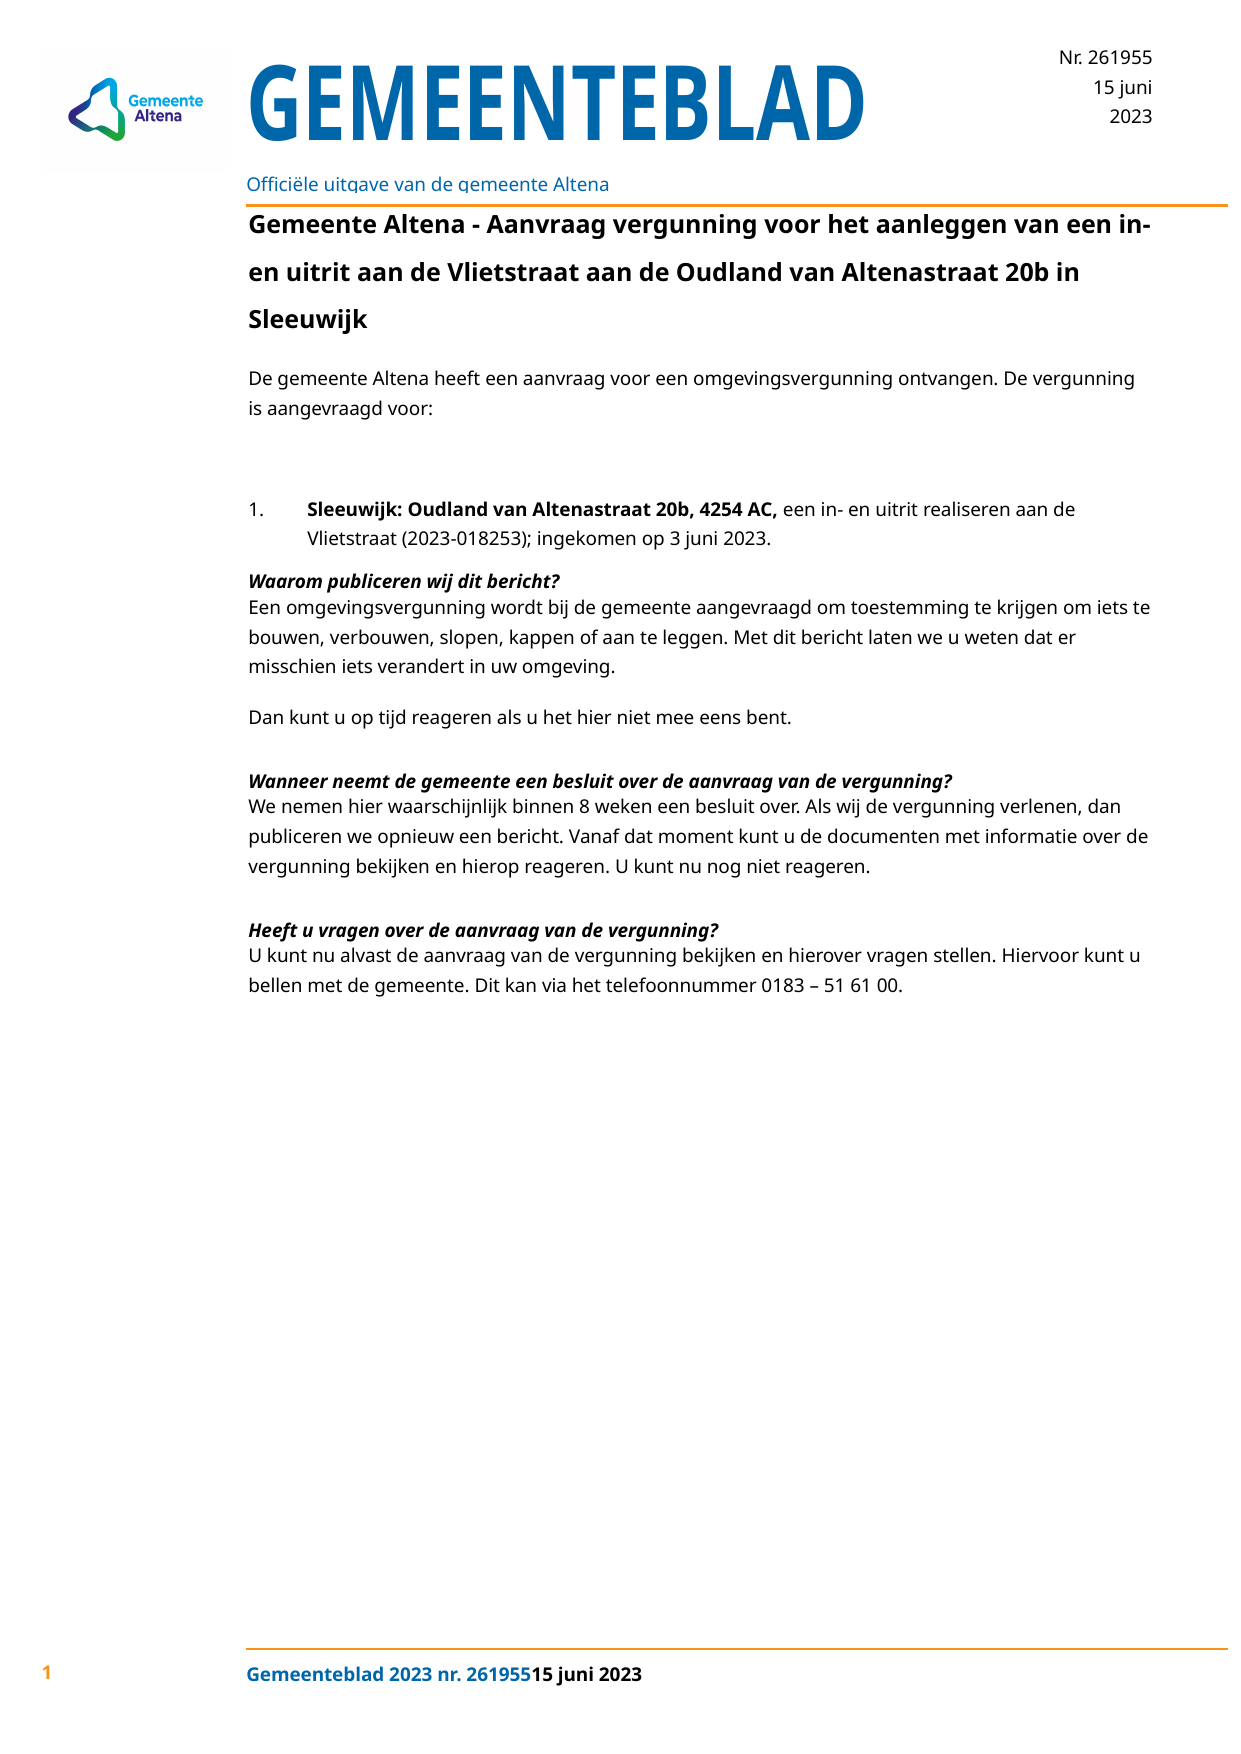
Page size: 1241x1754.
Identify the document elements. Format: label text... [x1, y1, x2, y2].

text Waarom publiceren wij dit bericht? [248, 569, 1152, 594]
text De gemeente Altena heeft een aanvraag voor een omgevingsvergunning ontvangen. De vergunning is aangevraagd voor: [248, 366, 1152, 421]
picture [41, 47, 231, 172]
text We nemen hier waarschijnlijk binnen 8 weken een besluit over. Als wij de vergunning verlenen, dan publiceren we opnieuw een bericht. Vanaf dat moment kunt u de documenten met informatie over de vergunning bekijken en hierop reageren. U kunt nu nog niet reageren. [248, 794, 1152, 878]
text Dan kunt u op tijd reageren als u het hier niet mee eens bent. [248, 704, 1152, 730]
text Heeft u vragen over de aanvraag van de vergunning? [248, 917, 1152, 942]
text Wanneer neemt de gemeente een besluit over de aanvraag van de vergunning? [248, 768, 1152, 794]
list Sleeuwijk: Oudland van Altenastraat 20b, 4254 AC, een in- en uitrit realiseren aan de Vlietstraat (2023-018253); ingekomen op 3 juni 2023. [248, 496, 1152, 551]
text Gemeente Altena - Aanvraag vergunning voor het aanleggen van een in- en uitrit aan de Vlietstraat aan de Oudland van Altenastraat 20b in Sleeuwijk [248, 207, 1152, 336]
text U kunt nu alvast de aanvraag van de vergunning bekijken en hierover vragen stellen. Hiervoor kunt u bellen met de gemeente. Dit kan via het telefoonnummer 0183 – 51 61 00. [248, 942, 1152, 998]
text Een omgevingsvergunning wordt bij de gemeente aangevraagd om toestemming te krijgen om iets te bouwen, verbouwen, slopen, kappen of aan te leggen. Met dit bericht laten we u weten dat er misschien iets verandert in uw omgeving. [248, 594, 1152, 679]
